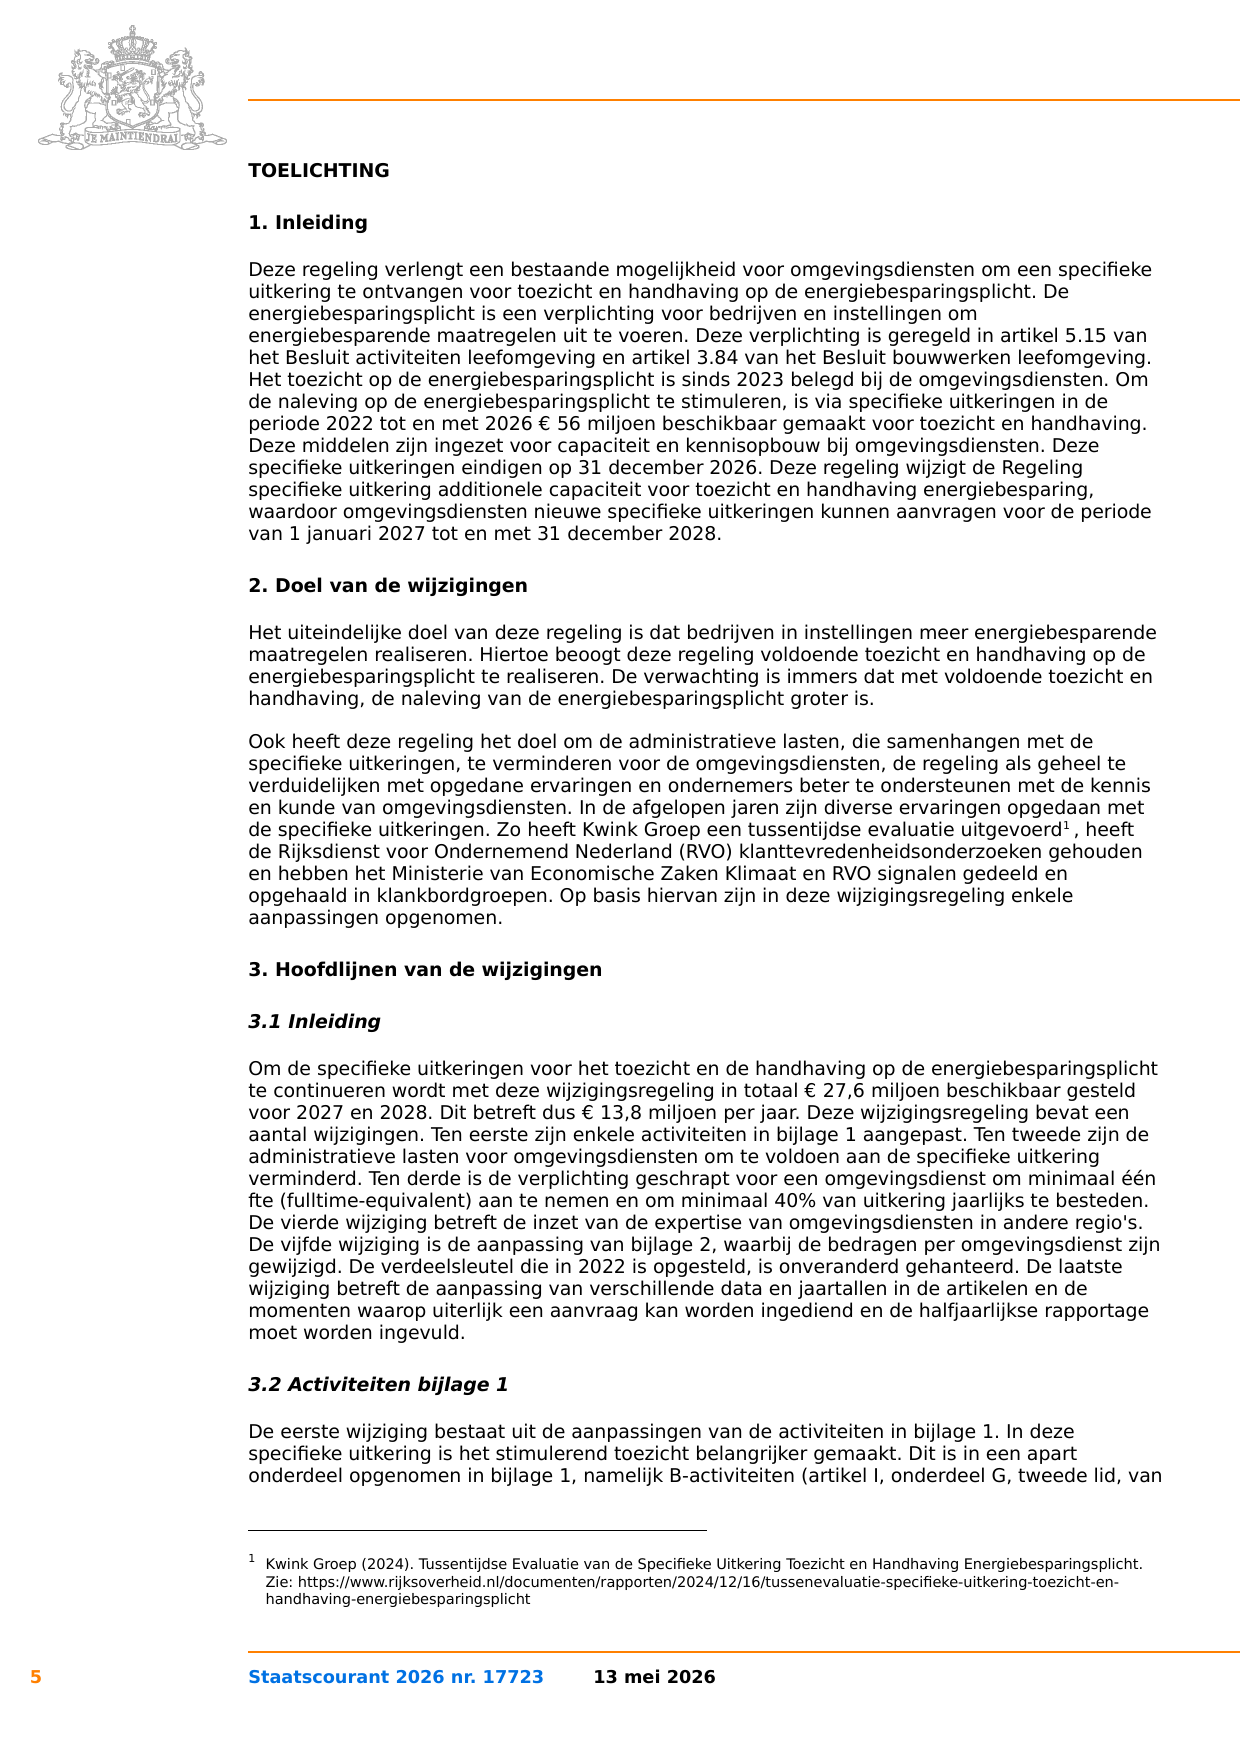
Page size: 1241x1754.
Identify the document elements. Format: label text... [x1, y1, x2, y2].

text Om de specifieke uitkeringen voor het toezicht en de handhaving op de energiebesparingsplicht te continueren wordt met deze wijzigingsregeling in totaal € 27,6 miljoen beschikbaar gesteld voor 2027 en 2028. Dit betreft dus € 13,8 miljoen per jaar. Deze wijzigingsregeling bevat een aantal wijzigingen. Ten eerste zijn enkele activiteiten in bijlage 1 aangepast. Ten tweede zijn de administratieve lasten voor omgevingsdiensten om te voldoen aan de specifieke uitkering verminderd. Ten derde is de verplichting geschrapt voor een omgevingsdienst om minimaal één fte (fulltime-equivalent) aan te nemen en om minimaal 40% van uitkering jaarlijks te besteden. De vierde wijziging betreft de inzet van de expertise van omgevingsdiensten in andere regio's. De vijfde wijziging is de aanpassing van bijlage 2, waarbij de bedragen per omgevingsdienst zijn gewijzigd. De verdeelsleutel die in 2022 is opgesteld, is onveranderd gehanteerd. De laatste wijziging betreft de aanpassing van verschillende data en jaartallen in de artikelen en de momenten waarop uiterlijk een aanvraag kan worden ingediend en de halfjaarlijkse rapportage moet worden ingevuld. [248, 1058, 1163, 1344]
text Deze regeling verlengt een bestaande mogelijkheid voor omgevingsdiensten om een specifieke uitkering te ontvangen voor toezicht en handhaving op de energiebesparingsplicht. De energiebesparingsplicht is een verplichting voor bedrijven en instellingen om energiebesparende maatregelen uit te voeren. Deze verplichting is geregeld in artikel 5.15 van het Besluit activiteiten leefomgeving en artikel 3.84 van het Besluit bouwwerken leefomgeving. Het toezicht op de energiebesparingsplicht is sinds 2023 belegd bij de omgevingsdiensten. Om de naleving op de energiebesparingsplicht te stimuleren, is via specifieke uitkeringen in de periode 2022 tot en met 2026 € 56 miljoen beschikbaar gemaakt voor toezicht en handhaving. Deze middelen zijn ingezet voor capaciteit en kennisopbouw bij omgevingsdiensten. Deze specifieke uitkeringen eindigen op 31 december 2026. Deze regeling wijzigt de Regeling specifieke uitkering additionele capaciteit voor toezicht en handhaving energiebesparing, waardoor omgevingsdiensten nieuwe specifieke uitkeringen kunnen aanvragen voor de periode van 1 januari 2027 tot en met 31 december 2028. [248, 259, 1163, 544]
picture [38, 25, 227, 150]
text Het uiteindelijke doel van deze regeling is dat bedrijven in instellingen meer energiebesparende maatregelen realiseren. Hiertoe beoogt deze regeling voldoende toezicht en handhaving op de energiebesparingsplicht te realiseren. De verwachting is immers dat met voldoende toezicht en handhaving, de naleving van de energiebesparingsplicht groter is. [248, 622, 1163, 709]
text Kwink Groep (2024). Tussentijdse Evaluatie van de Specifieke Uitkering Toezicht en Handhaving Energiebesparingsplicht. Zie: https://www.rijksoverheid.nl/documenten/rapporten/2024/12/16/tussenevaluatie-specifieke-uitkering-toezicht-en-handhaving-energiebesparingsplicht [248, 1552, 1163, 1608]
subtitle TOELICHTING [248, 160, 1163, 182]
subtitle 3. Hoofdlijnen van de wijzigingen [248, 959, 1163, 981]
text Ook heeft deze regeling het doel om de administratieve lasten, die samenhangen met de specifieke uitkeringen, te verminderen voor de omgevingsdiensten, de regeling als geheel te verduidelijken met opgedane ervaringen en ondernemers beter te ondersteunen met de kennis en kunde van omgevingsdiensten. In de afgelopen jaren zijn diverse ervaringen opgedaan met de specifieke uitkeringen. Zo heeft Kwink Groep een tussentijdse evaluatie uitgevoerd, heeft de Rijksdienst voor Ondernemend Nederland (RVO) klanttevredenheidsonderzoeken gehouden en hebben het Ministerie van Economische Zaken Klimaat en RVO signalen gedeeld en opgehaald in klankbordgroepen. Op basis hiervan zijn in deze wijzigingsregeling enkele aanpassingen opgenomen. [248, 731, 1163, 929]
subtitle 2. Doel van de wijzigingen [248, 574, 1163, 597]
subtitle 3.2 Activiteiten bijlage 1 [248, 1374, 1163, 1396]
text De eerste wijziging bestaat uit de aanpassingen van de activiteiten in bijlage 1. In deze specifieke uitkering is het stimulerend toezicht belangrijker gemaakt. Dit is in een apart onderdeel opgenomen in bijlage 1, namelijk B-activiteiten (artikel I, onderdeel G, tweede lid, van [248, 1421, 1163, 1487]
subtitle 1. Inleiding [248, 212, 1163, 234]
subtitle 3.1 Inleiding [248, 1011, 1163, 1033]
